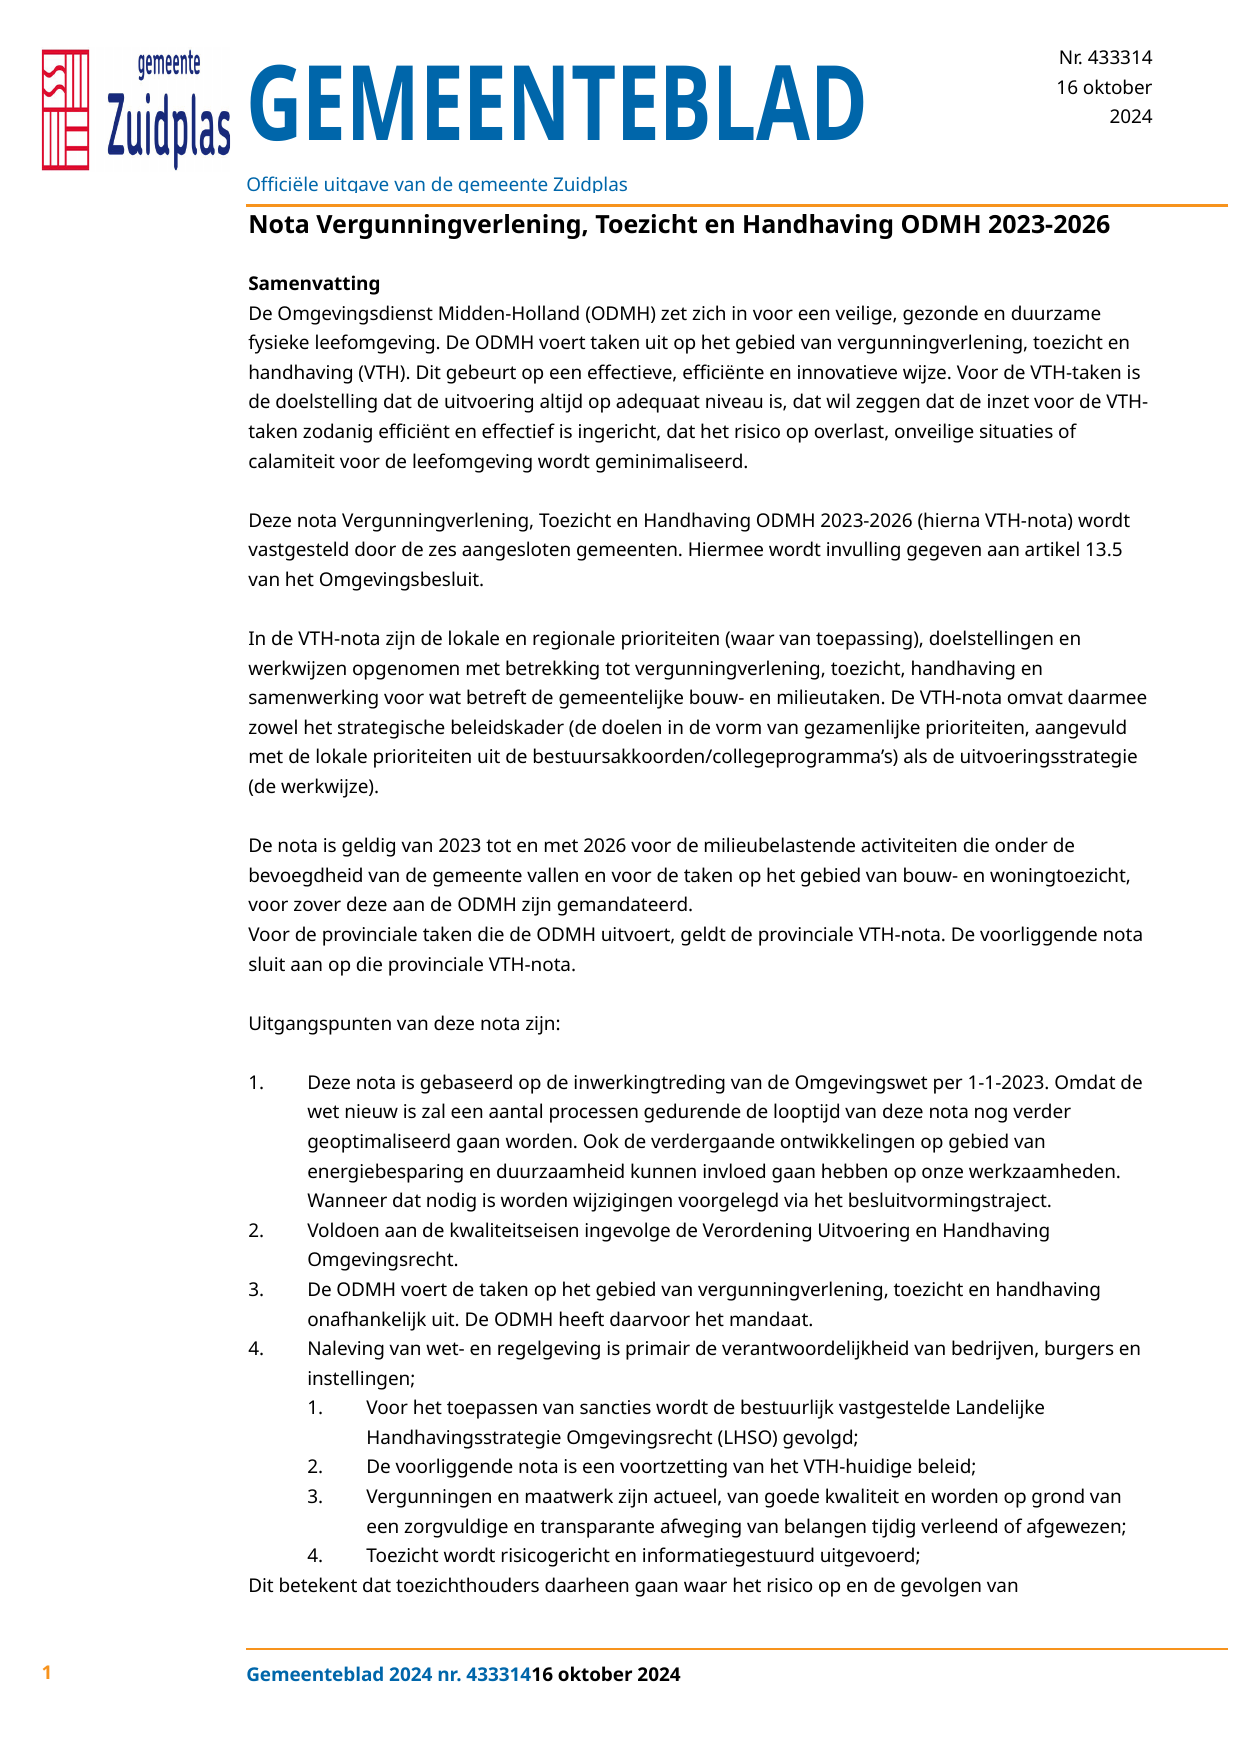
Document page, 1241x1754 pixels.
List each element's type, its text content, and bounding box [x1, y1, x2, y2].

text De Omgevingsdienst Midden-Holland (ODMH) zet zich in voor een veilige, gezonde en duurzame fysieke leefomgeving. De ODMH voert taken uit op het gebied van vergunningverlening, toezicht en handhaving (VTH). Dit gebeurt op een effectieve, efficiënte en innovatieve wijze. Voor de VTH-taken is de doelstelling dat de uitvoering altijd op adequaat niveau is, dat wil zeggen dat de inzet voor de VTH-taken zodanig efficiënt en effectief is ingericht, dat het risico op overlast, onveilige situaties of calamiteit voor de leefomgeving wordt geminimaliseerd. [248, 300, 1152, 473]
text De nota is geldig van 2023 tot en met 2026 voor de milieubelastende activiteiten die onder de bevoegdheid van de gemeente vallen en voor de taken op het gebied van bouw- en woningtoezicht, voor zover deze aan de ODMH zijn gemandateerd. [248, 832, 1152, 917]
list Toezicht wordt risicogericht en informatiegestuurd uitgevoerd; [307, 1542, 1152, 1568]
text Samenvatting [248, 270, 1152, 296]
list Voor het toepassen van sancties wordt de bestuurlijk vastgestelde Landelijke Handhavingsstrategie Omgevingsrecht (LHSO) gevolgd; [307, 1394, 1152, 1450]
text In de VTH-nota zijn de lokale en regionale prioriteiten (waar van toepassing), doelstellingen en werkwijzen opgenomen met betrekking tot vergunningverlening, toezicht, handhaving en samenwerking voor wat betreft de gemeentelijke bouw- en milieutaken. De VTH-nota omvat daarmee zowel het strategische beleidskader (de doelen in de vorm van gezamenlijke prioriteiten, aangevuld met de lokale prioriteiten uit de bestuursakkoorden/collegeprogramma’s) als de uitvoeringsstrategie (de werkwijze). [248, 625, 1152, 799]
list Voldoen aan de kwaliteitseisen ingevolge de Verordening Uitvoering en Handhaving Omgevingsrecht. [248, 1217, 1152, 1272]
list Naleving van wet- en regelgeving is primair de verantwoordelijkheid van bedrijven, burgers en instellingen; [248, 1335, 1152, 1391]
text Dit betekent dat toezichthouders daarheen gaan waar het risico op en de gevolgen van [248, 1572, 1152, 1598]
list De ODMH voert de taken op het gebied van vergunningverlening, toezicht en handhaving onafhankelijk uit. De ODMH heeft daarvoor het mandaat. [248, 1276, 1152, 1331]
text Uitgangspunten van deze nota zijn: [248, 1010, 1152, 1036]
picture [41, 47, 231, 172]
text Deze nota Vergunningverlening, Toezicht en Handhaving ODMH 2023-2026 (hierna VTH-nota) wordt vastgesteld door de zes aangesloten gemeenten. Hiermee wordt invulling gegeven aan artikel 13.5 van het Omgevingsbesluit. [248, 507, 1152, 592]
list Vergunningen en maatwerk zijn actueel, van goede kwaliteit en worden op grond van een zorgvuldige en transparante afweging van belangen tijdig verleend of afgewezen; [307, 1483, 1152, 1538]
text Nota Vergunningverlening, Toezicht en Handhaving ODMH 2023-2026 [248, 207, 1152, 241]
list De voorliggende nota is een voortzetting van het VTH-huidige beleid; [307, 1454, 1152, 1479]
text Voor de provinciale taken die de ODMH uitvoert, geldt de provinciale VTH-nota. De voorliggende nota sluit aan op die provinciale VTH-nota. [248, 921, 1152, 976]
list Deze nota is gebaseerd op de inwerkingtreding van de Omgevingswet per 1-1-2023. Omdat de wet nieuw is zal een aantal processen gedurende de looptijd van deze nota nog verder geoptimaliseerd gaan worden. Ook de verdergaande ontwikkelingen op gebied van energiebesparing en duurzaamheid kunnen invloed gaan hebben op onze werkzaamheden. Wanneer dat nodig is worden wijzigingen voorgelegd via het besluitvormingstraject. [248, 1069, 1152, 1213]
